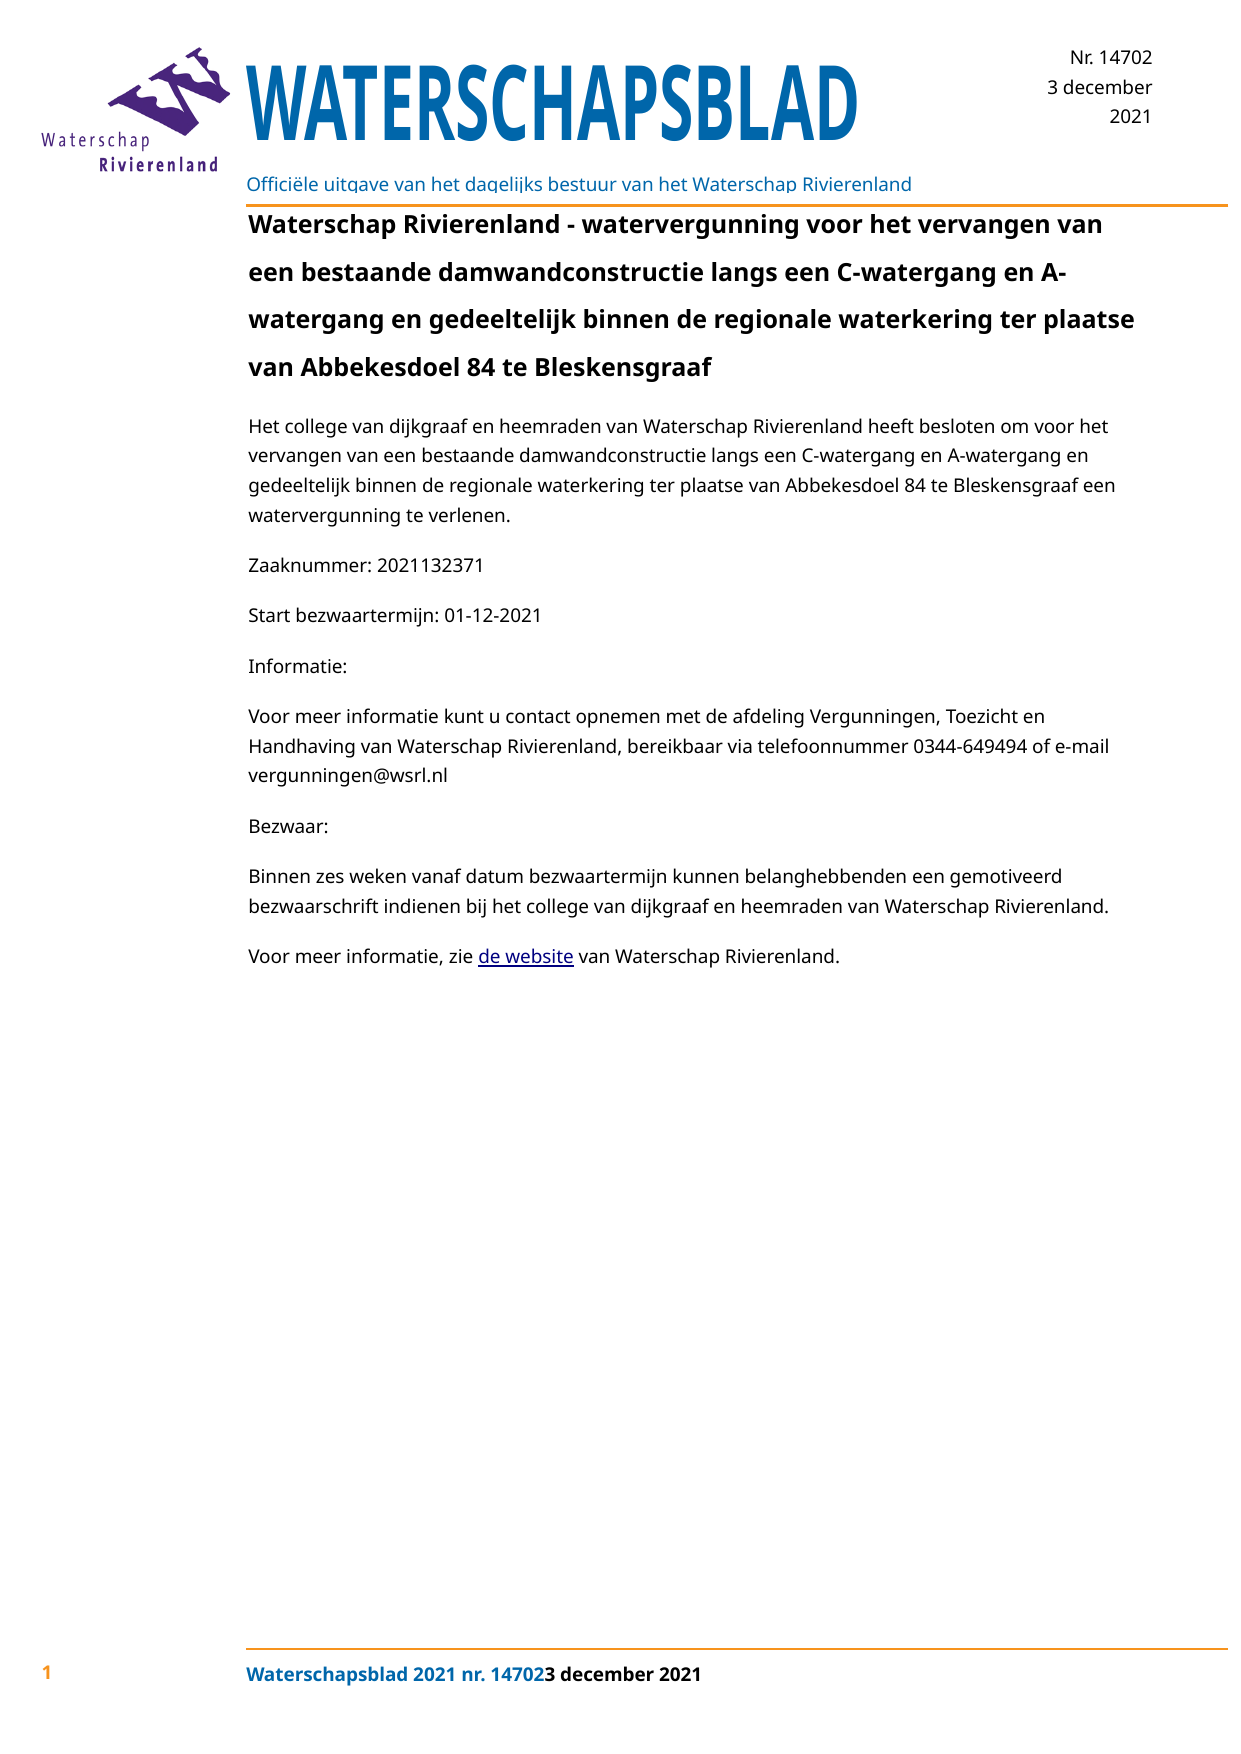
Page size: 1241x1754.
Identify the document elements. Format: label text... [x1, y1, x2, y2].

text Binnen zes weken vanaf datum bezwaartermijn kunnen belanghebbenden een gemotiveerd bezwaarschrift indienen bij het college van dijkgraaf en heemraden van Waterschap Rivierenland. [248, 863, 1152, 919]
text Informatie: [248, 653, 1152, 679]
text Voor meer informatie, zie de website van Waterschap Rivierenland. [248, 943, 1152, 969]
text Bezwaar: [248, 813, 1152, 839]
text Waterschap Rivierenland - watervergunning voor het vervangen van een bestaande damwandconstructie langs een C-watergang en A-watergang en gedeeltelijk binnen de regionale waterkering ter plaatse van Abbekesdoel 84 te Bleskensgraaf [248, 207, 1152, 384]
text Start bezwaartermijn: 01-12-2021 [248, 603, 1152, 628]
text Voor meer informatie kunt u contact opnemen met de afdeling Vergunningen, Toezicht en Handhaving van Waterschap Rivierenland, bereikbaar via telefoonnummer 0344-649494 of e-mail vergunningen@wsrl.nl [248, 703, 1152, 788]
picture [41, 47, 231, 172]
text Zaaknummer: 2021132371 [248, 552, 1152, 578]
text Het college van dijkgraaf en heemraden van Waterschap Rivierenland heeft besloten om voor het vervangen van een bestaande damwandconstructie langs een C-watergang en A-watergang en gedeeltelijk binnen de regionale waterkering ter plaatse van Abbekesdoel 84 te Bleskensgraaf een watervergunning te verlenen. [248, 413, 1152, 528]
